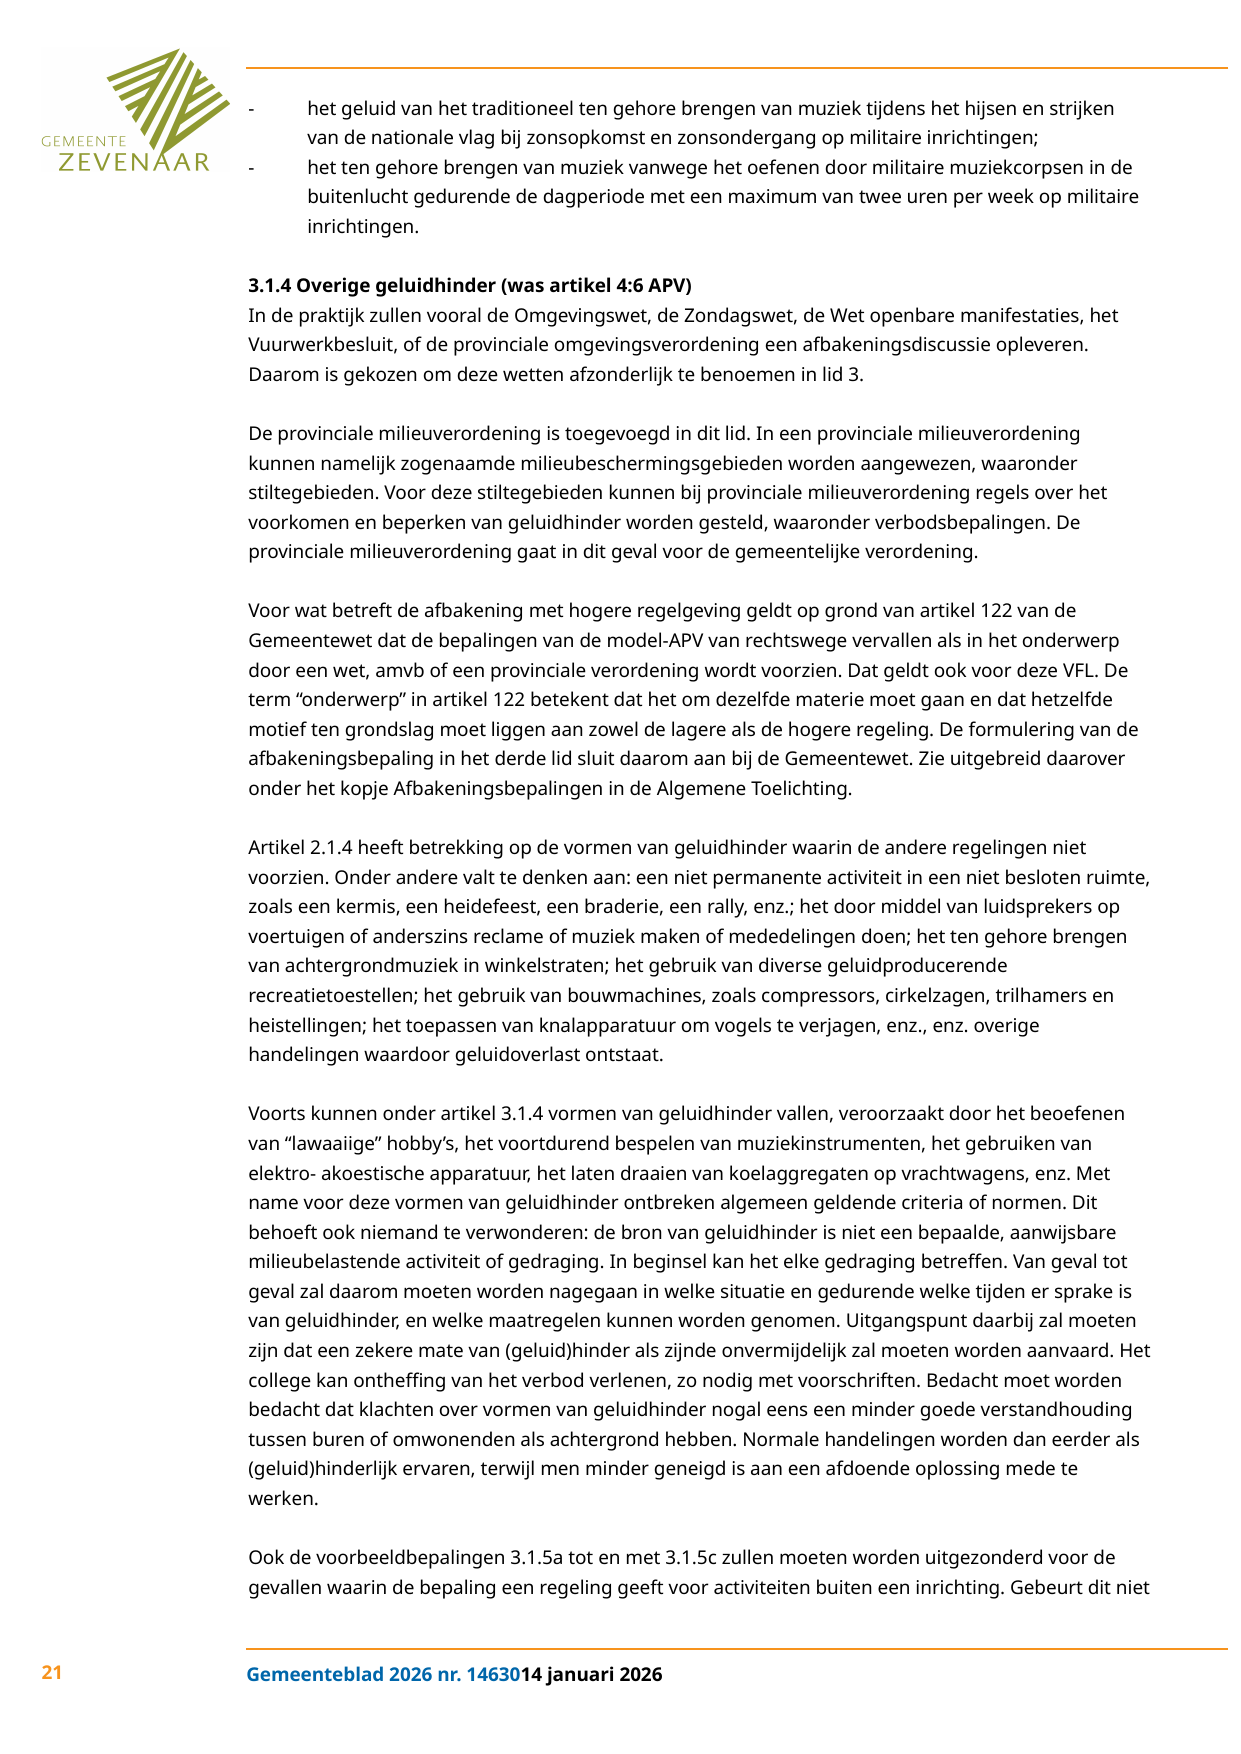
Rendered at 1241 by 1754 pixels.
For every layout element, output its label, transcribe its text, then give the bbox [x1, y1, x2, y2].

text In de praktijk zullen vooral de Omgevingswet, de Zondagswet, de Wet openbare manifestaties, het Vuurwerkbesluit, of de provinciale omgevingsverordening een afbakeningsdiscussie opleveren. Daarom is gekozen om deze wetten afzonderlijk te benoemen in lid 3. [248, 302, 1152, 387]
text De provinciale milieuverordening is toegevoegd in dit lid. In een provinciale milieuverordening kunnen namelijk zogenaamde milieubeschermingsgebieden worden aangewezen, waaronder stiltegebieden. Voor deze stiltegebieden kunnen bij provinciale milieuverordening regels over het voorkomen en beperken van geluidhinder worden gesteld, waaronder verbodsbepalingen. De provinciale milieuverordening gaat in dit geval voor de gemeentelijke verordening. [248, 420, 1152, 564]
list het ten gehore brengen van muziek vanwege het oefenen door militaire muziekcorpsen in de buitenlucht gedurende de dagperiode met een maximum van twee uren per week op militaire inrichtingen. [248, 154, 1152, 239]
text Voor wat betreft de afbakening met hogere regelgeving geldt op grond van artikel 122 van de Gemeentewet dat de bepalingen van de model-APV van rechtswege vervallen als in het onderwerp door een wet, amvb of een provinciale verordening wordt voorzien. Dat geldt ook voor deze VFL. De term “onderwerp” in artikel 122 betekent dat het om dezelfde materie moet gaan en dat hetzelfde motief ten grondslag moet liggen aan zowel de lagere als de hogere regeling. De formulering van de afbakeningsbepaling in het derde lid sluit daarom aan bij de Gemeentewet. Zie uitgebreid daarover onder het kopje Afbakeningsbepalingen in de Algemene Toelichting. [248, 598, 1152, 801]
text Ook de voorbeeldbepalingen 3.1.5a tot en met 3.1.5c zullen moeten worden uitgezonderd voor de gevallen waarin de bepaling een regeling geeft voor activiteiten buiten een inrichting. Gebeurt dit niet [248, 1544, 1152, 1600]
list het geluid van het traditioneel ten gehore brengen van muziek tijdens het hijsen en strijken van de nationale vlag bij zonsopkomst en zonsondergang op militaire inrichtingen; [248, 95, 1152, 150]
text 3.1.4 Overige geluidhinder (was artikel 4:6 APV) [248, 272, 1152, 298]
picture [41, 47, 231, 172]
text Voorts kunnen onder artikel 3.1.4 vormen van geluidhinder vallen, veroorzaakt door het beoefenen van “lawaaiige” hobby’s, het voortdurend bespelen van muziekinstrumenten, het gebruiken van elektro- akoestische apparatuur, het laten draaien van koelaggregaten op vrachtwagens, enz. Met name voor deze vormen van geluidhinder ontbreken algemeen geldende criteria of normen. Dit behoeft ook niemand te verwonderen: de bron van geluidhinder is niet een bepaalde, aanwijsbare milieubelastende activiteit of gedraging. In beginsel kan het elke gedraging betreffen. Van geval tot geval zal daarom moeten worden nagegaan in welke situatie en gedurende welke tijden er sprake is van geluidhinder, en welke maatregelen kunnen worden genomen. Uitgangspunt daarbij zal moeten zijn dat een zekere mate van (geluid)hinder als zijnde onvermijdelijk zal moeten worden aanvaard. Het college kan ontheffing van het verbod verlenen, zo nodig met voorschriften. Bedacht moet worden bedacht dat klachten over vormen van geluidhinder nogal eens een minder goede verstandhouding tussen buren of omwonenden als achtergrond hebben. Normale handelingen worden dan eerder als (geluid)hinderlijk ervaren, terwijl men minder geneigd is aan een afdoende oplossing mede te werken. [248, 1101, 1152, 1511]
text Artikel 2.1.4 heeft betrekking op de vormen van geluidhinder waarin de andere regelingen niet voorzien. Onder andere valt te denken aan: een niet permanente activiteit in een niet besloten ruimte, zoals een kermis, een heidefeest, een braderie, een rally, enz.; het door middel van luidsprekers op voertuigen of anderszins reclame of muziek maken of mededelingen doen; het ten gehore brengen van achtergrondmuziek in winkelstraten; het gebruik van diverse geluidproducerende recreatietoestellen; het gebruik van bouwmachines, zoals compressors, cirkelzagen, trilhamers en heistellingen; het toepassen van knalapparatuur om vogels te verjagen, enz., enz. overige handelingen waardoor geluidoverlast ontstaat. [248, 834, 1152, 1067]
